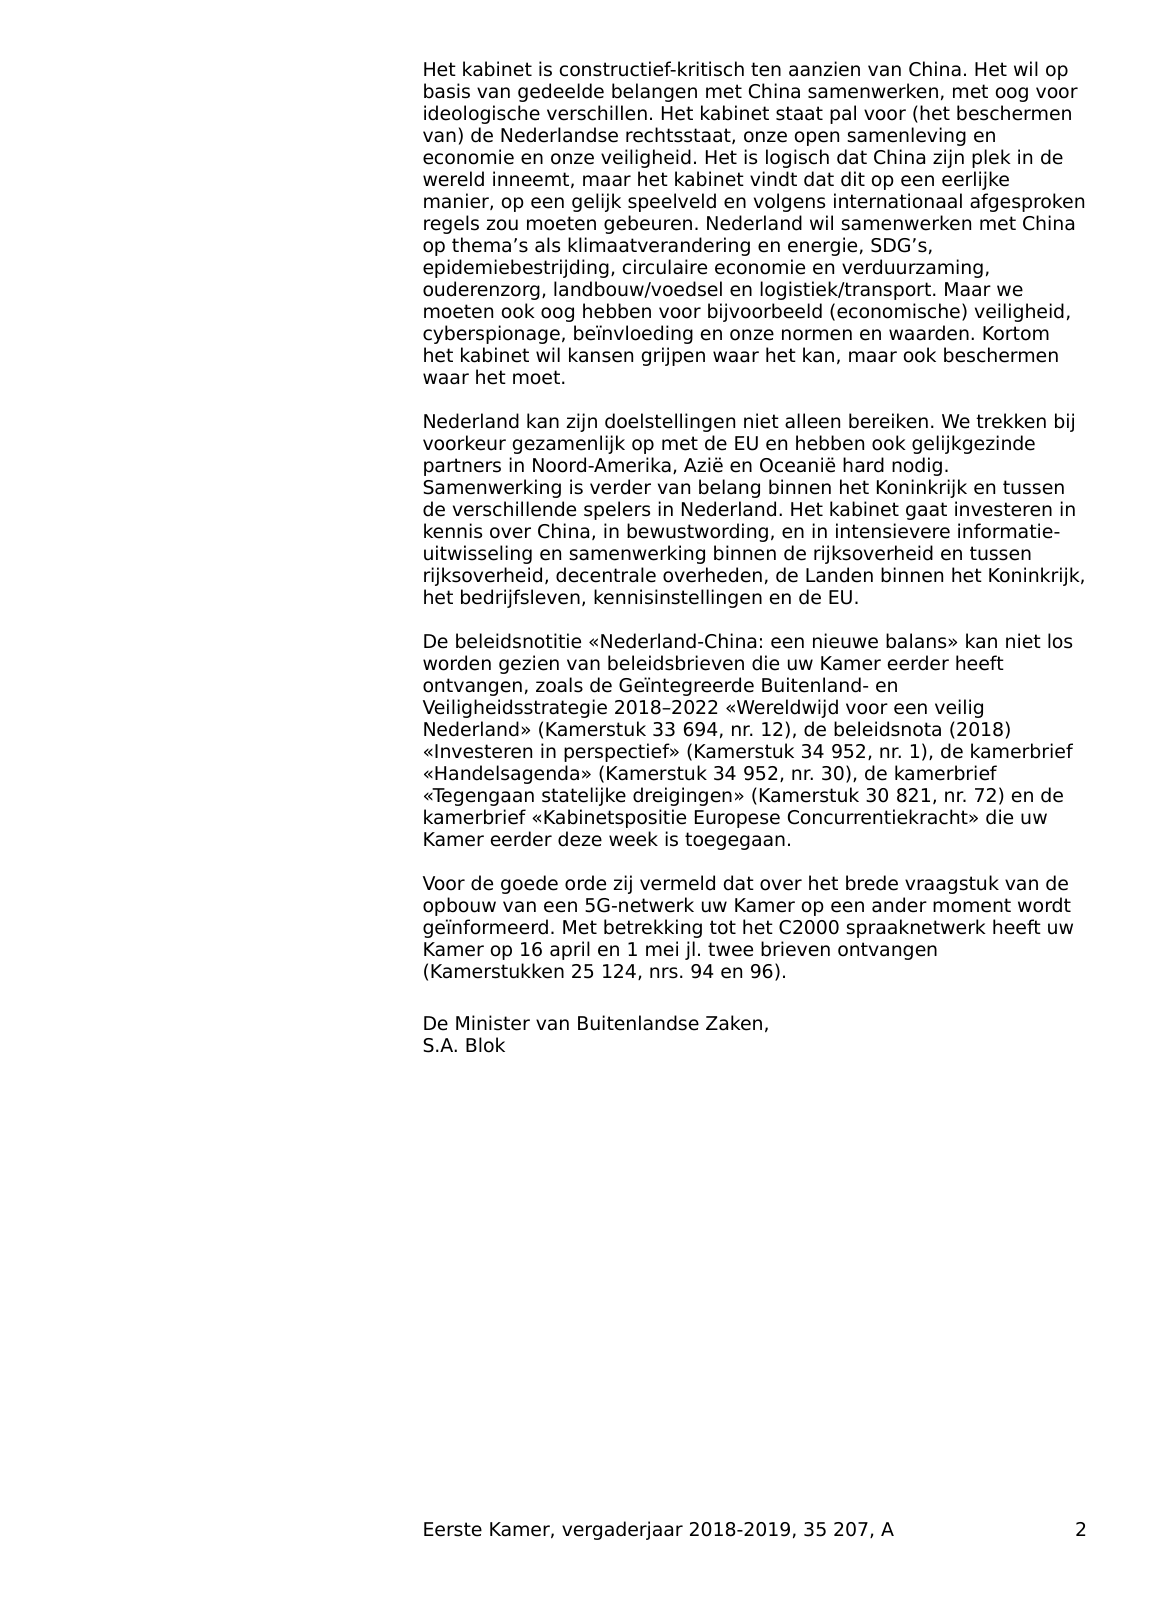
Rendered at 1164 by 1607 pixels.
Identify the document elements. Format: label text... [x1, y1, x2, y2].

text De beleidsnotitie «Nederland-China: een nieuwe balans» kan niet los worden gezien van beleidsbrieven die uw Kamer eerder heeft ontvangen, zoals de Geïntegreerde Buitenland- en Veiligheidsstrategie 2018–2022 «Wereldwijd voor een veilig Nederland» (Kamerstuk 33 694, nr. 12), de beleidsnota (2018) «Investeren in perspectief» (Kamerstuk 34 952, nr. 1), de kamerbrief «Handelsagenda» (Kamerstuk 34 952, nr. 30), de kamerbrief «Tegengaan statelijke dreigingen» (Kamerstuk 30 821, nr. 72) en de kamerbrief «Kabinetspositie Europese Concurrentiekracht» die uw Kamer eerder deze week is toegegaan. [422, 631, 1087, 851]
text Voor de goede orde zij vermeld dat over het brede vraagstuk van de opbouw van een 5G-netwerk uw Kamer op een ander moment wordt geïnformeerd. Met betrekking tot het C2000 spraaknetwerk heeft uw Kamer op 16 april en 1 mei jl. twee brieven ontvangen (Kamerstukken 25 124, nrs. 94 en 96). [422, 873, 1087, 983]
text Het kabinet is constructief-kritisch ten aanzien van China. Het wil op basis van gedeelde belangen met China samenwerken, met oog voor ideologische verschillen. Het kabinet staat pal voor (het beschermen van) de Nederlandse rechtsstaat, onze open samenleving en economie en onze veiligheid. Het is logisch dat China zijn plek in de wereld inneemt, maar het kabinet vindt dat dit op een eerlijke manier, op een gelijk speelveld en volgens internationaal afgesproken regels zou moeten gebeuren. Nederland wil samenwerken met China op thema’s als klimaatverandering en energie, SDG’s, epidemiebestrijding, circulaire economie en verduurzaming, ouderenzorg, landbouw/voedsel en logistiek/transport. Maar we moeten ook oog hebben voor bijvoorbeeld (economische) veiligheid, cyberspionage, beïnvloeding en onze normen en waarden. Kortom het kabinet wil kansen grijpen waar het kan, maar ook beschermen waar het moet. [422, 59, 1087, 389]
text Nederland kan zijn doelstellingen niet alleen bereiken. We trekken bij voorkeur gezamenlijk op met de EU en hebben ook gelijkgezinde partners in Noord-Amerika, Azië en Oceanië hard nodig. Samenwerking is verder van belang binnen het Koninkrijk en tussen de verschillende spelers in Nederland. Het kabinet gaat investeren in kennis over China, in bewustwording, en in intensievere informatie-uitwisseling en samenwerking binnen de rijksoverheid en tussen rijksoverheid, decentrale overheden, de Landen binnen het Koninkrijk, het bedrijfsleven, kennisinstellingen en de EU. [422, 411, 1087, 609]
text De Minister van Buitenlandse Zaken, S.A. Blok [422, 1013, 1087, 1057]
